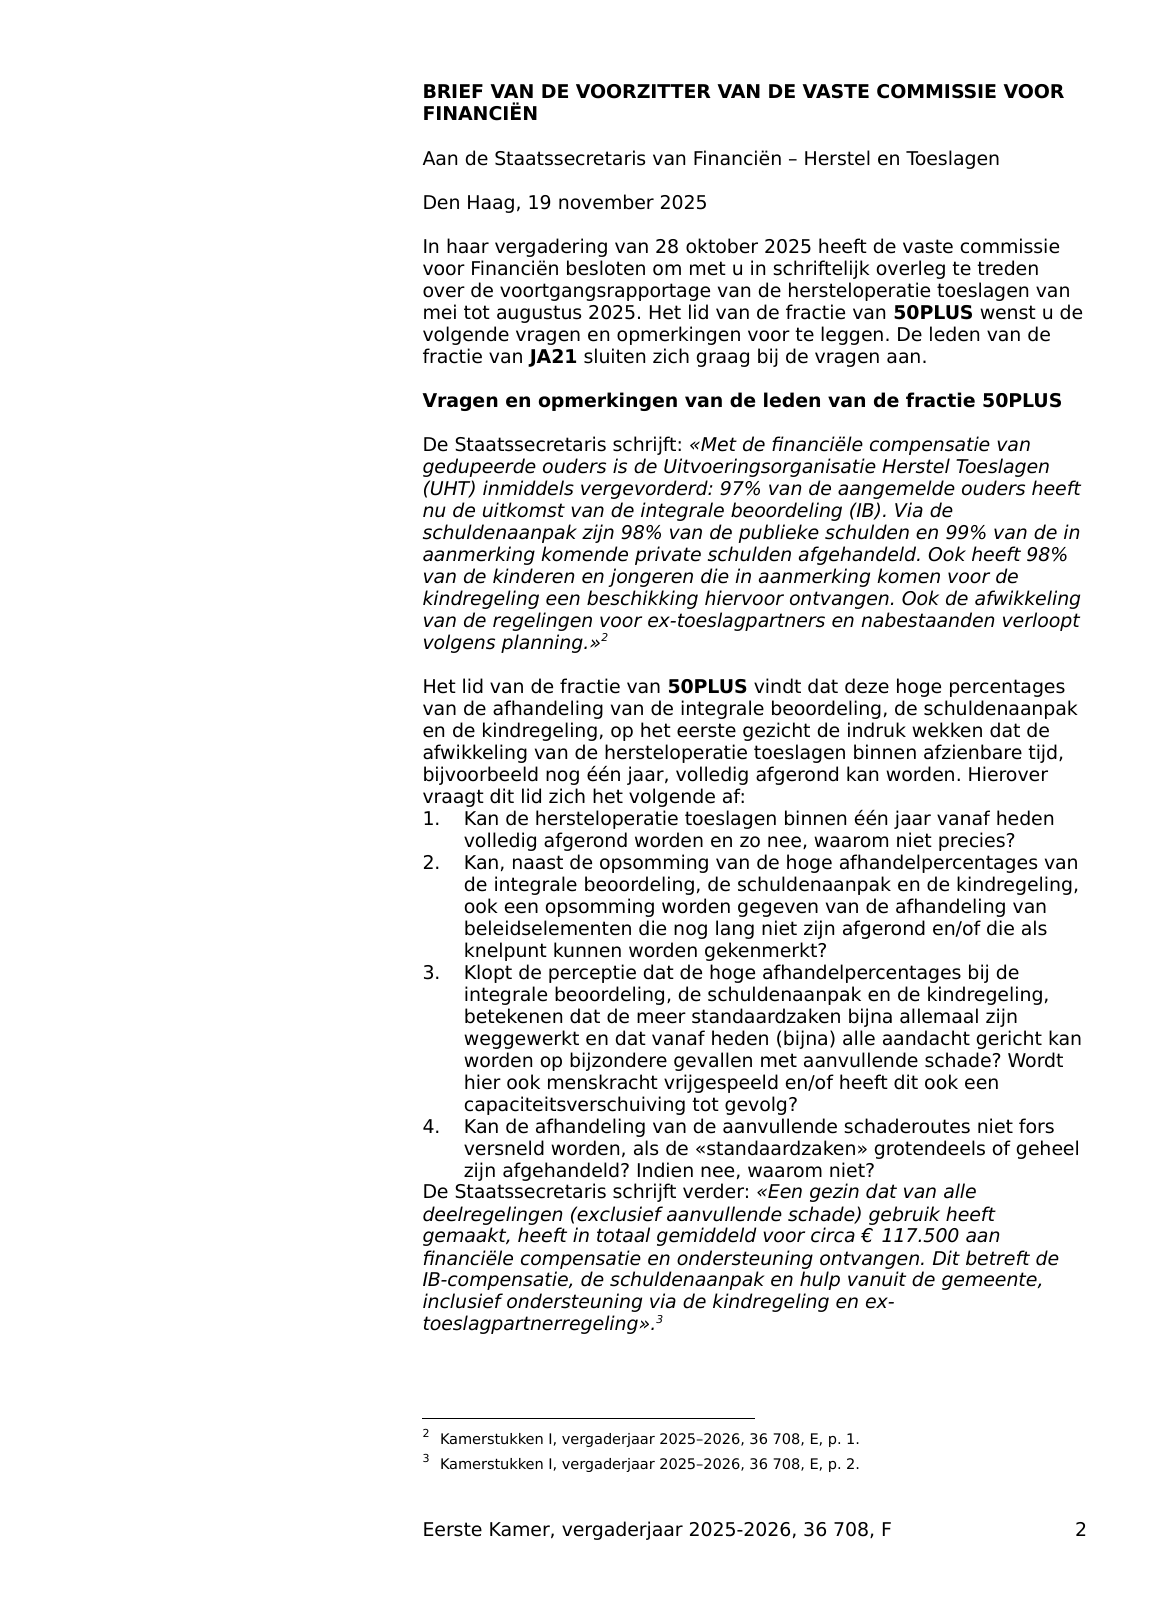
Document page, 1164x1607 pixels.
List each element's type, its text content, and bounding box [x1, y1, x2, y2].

text 1. Kan de hersteloperatie toeslagen binnen één jaar vanaf heden volledig afgerond worden en zo nee, waarom niet precies? [422, 808, 1087, 852]
text Kamerstukken I, vergaderjaar 2025–2026, 36 708, E, p. 2. [422, 1452, 1087, 1474]
text De Staatssecretaris schrijft verder: «Een gezin dat van alle deelregelingen (exclusief aanvullende schade) gebruik heeft gemaakt, heeft in totaal gemiddeld voor circa € 117.500 aan financiële compensatie en ondersteuning ontvangen. Dit betreft de IB-compensatie, de schuldenaanpak en hulp vanuit de gemeente, inclusief ondersteuning via de kindregeling en ex-toeslagpartnerregeling». [422, 1181, 1087, 1335]
text In haar vergadering van 28 oktober 2025 heeft de vaste commissie voor Financiën besloten om met u in schriftelijk overleg te treden over de voortgangsrapportage van de hersteloperatie toeslagen van mei tot augustus 2025. Het lid van de fractie van 50PLUS wenst u de volgende vragen en opmerkingen voor te leggen. De leden van de fractie van JA21 sluiten zich graag bij de vragen aan. [422, 236, 1087, 368]
text 2. Kan, naast de opsomming van de hoge afhandelpercentages van de integrale beoordeling, de schuldenaanpak en de kindregeling, ook een opsomming worden gegeven van de afhandeling van beleidselementen die nog lang niet zijn afgerond en/of die als knelpunt kunnen worden gekenmerkt? [422, 852, 1087, 962]
text De Staatssecretaris schrijft: «Met de financiële compensatie van gedupeerde ouders is de Uitvoeringsorganisatie Herstel Toeslagen (UHT) inmiddels vergevorderd: 97% van de aangemelde ouders heeft nu de uitkomst van de integrale beoordeling (IB). Via de schuldenaanpak zijn 98% van de publieke schulden en 99% van de in aanmerking komende private schulden afgehandeld. Ook heeft 98% van de kinderen en jongeren die in aanmerking komen voor de kindregeling een beschikking hiervoor ontvangen. Ook de afwikkeling van de regelingen voor ex-toeslagpartners en nabestaanden verloopt volgens planning.» [422, 434, 1087, 654]
text Kamerstukken I, vergaderjaar 2025–2026, 36 708, E, p. 1. [422, 1427, 1087, 1449]
subtitle Vragen en opmerkingen van de leden van de fractie 50PLUS [422, 390, 1087, 412]
subtitle BRIEF VAN DE VOORZITTER VAN DE VASTE COMMISSIE VOOR FINANCIËN [422, 81, 1087, 125]
text Aan de Staatssecretaris van Financiën – Herstel en Toeslagen [422, 147, 1087, 169]
text Het lid van de fractie van 50PLUS vindt dat deze hoge percentages van de afhandeling van de integrale beoordeling, de schuldenaanpak en de kindregeling, op het eerste gezicht de indruk wekken dat de afwikkeling van de hersteloperatie toeslagen binnen afzienbare tijd, bijvoorbeeld nog één jaar, volledig afgerond kan worden. Hierover vraagt dit lid zich het volgende af: [422, 676, 1087, 808]
text 4. Kan de afhandeling van de aanvullende schaderoutes niet fors versneld worden, als de «standaardzaken» grotendeels of geheel zijn afgehandeld? Indien nee, waarom niet? [422, 1116, 1087, 1181]
text Den Haag, 19 november 2025 [422, 192, 1087, 213]
text 3. Klopt de perceptie dat de hoge afhandelpercentages bij de integrale beoordeling, de schuldenaanpak en de kindregeling, betekenen dat de meer standaardzaken bijna allemaal zijn weggewerkt en dat vanaf heden (bijna) alle aandacht gericht kan worden op bijzondere gevallen met aanvullende schade? Wordt hier ook menskracht vrijgespeeld en/of heeft dit ook een capaciteitsverschuiving tot gevolg? [422, 962, 1087, 1116]
